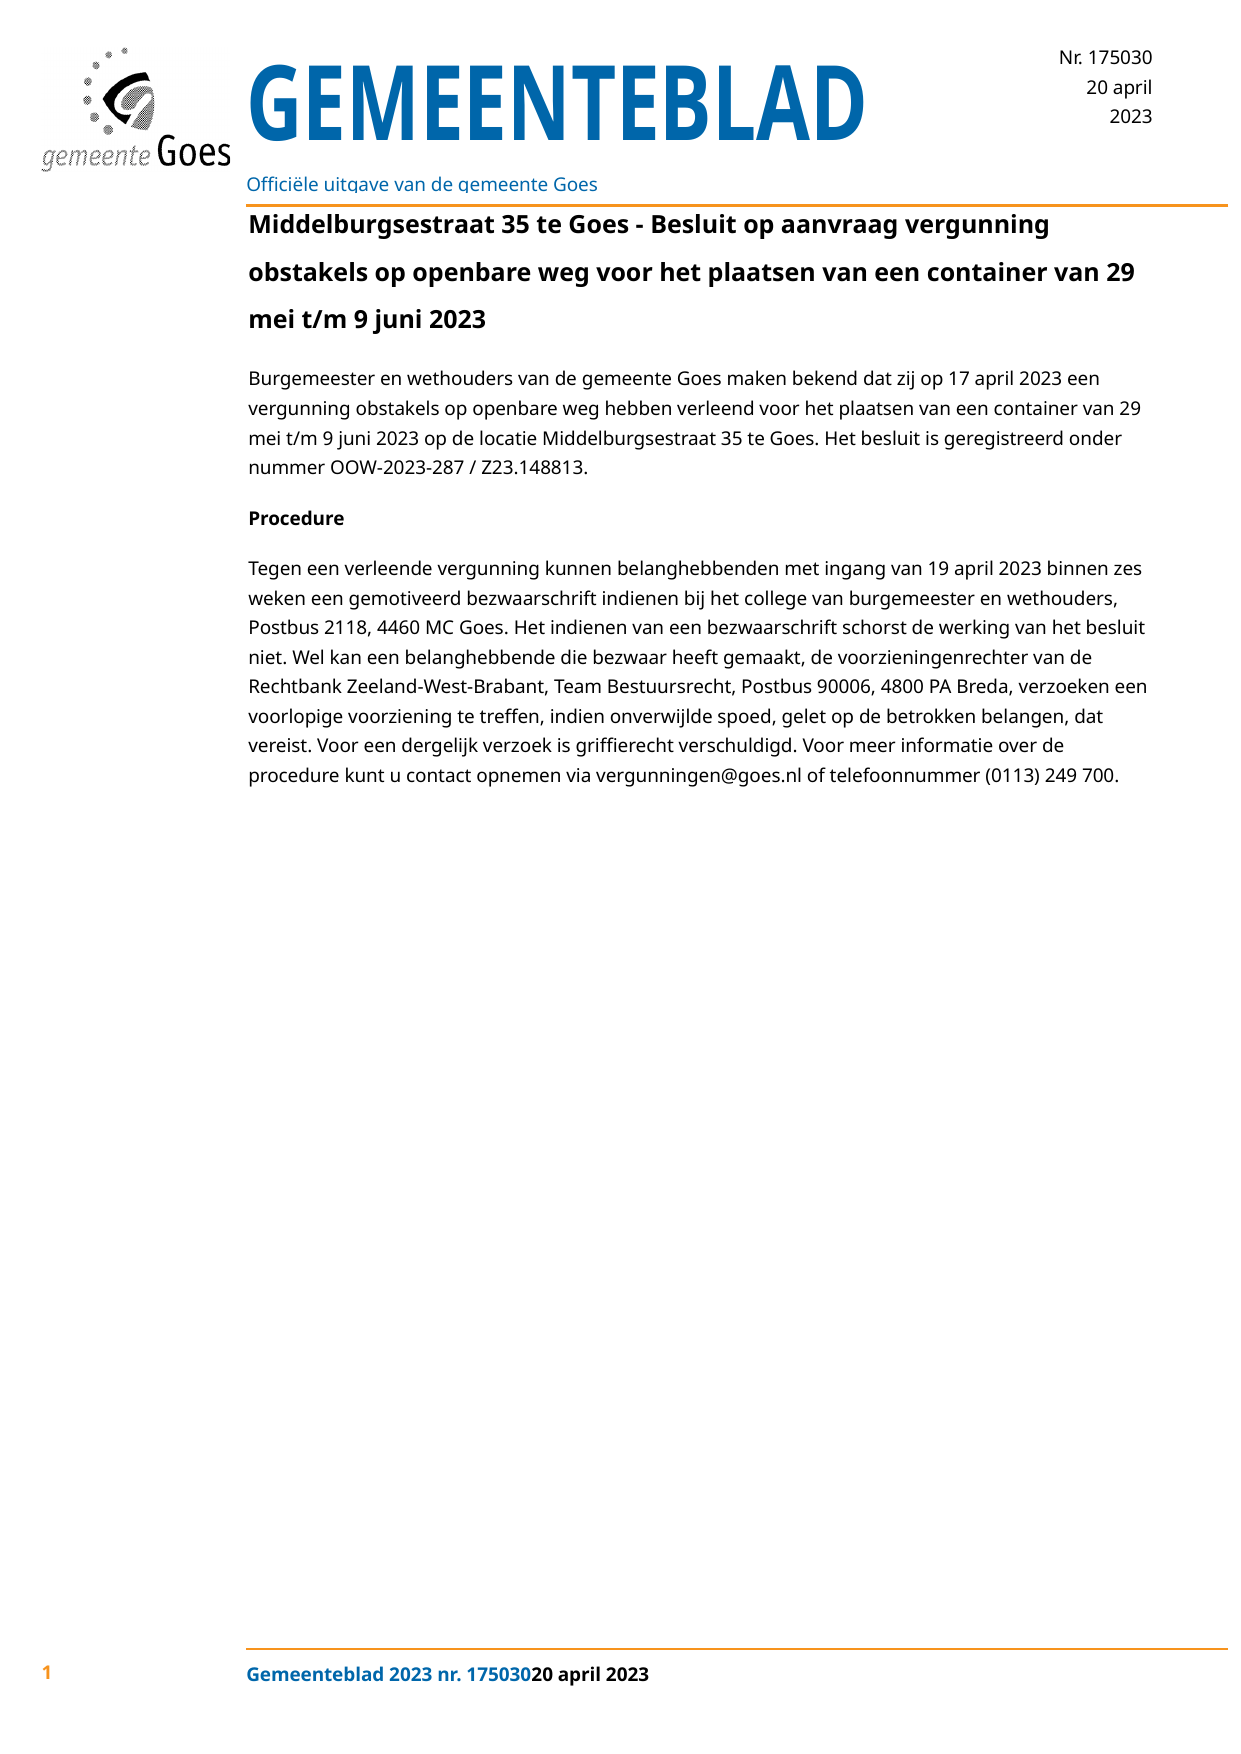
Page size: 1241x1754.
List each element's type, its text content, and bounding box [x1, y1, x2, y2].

text Burgemeester en wethouders van de gemeente Goes maken bekend dat zij op 17 april 2023 een vergunning obstakels op openbare weg hebben verleend voor het plaatsen van een container van 29 mei t/m 9 juni 2023 op de locatie Middelburgsestraat 35 te Goes. Het besluit is geregistreerd onder nummer OOW-2023-287 / Z23.148813. [248, 366, 1152, 480]
text Middelburgsestraat 35 te Goes - Besluit op aanvraag vergunning obstakels op openbare weg voor het plaatsen van een container van 29 mei t/m 9 juni 2023 [248, 207, 1152, 336]
text Procedure [248, 505, 1152, 530]
picture [41, 47, 231, 172]
text Tegen een verleende vergunning kunnen belanghebbenden met ingang van 19 april 2023 binnen zes weken een gemotiveerd bezwaarschrift indienen bij het college van burgemeester en wethouders, Postbus 2118, 4460 MC Goes. Het indienen van een bezwaarschrift schorst de werking van het besluit niet. Wel kan een belanghebbende die bezwaar heeft gemaakt, de voorzieningenrechter van de Rechtbank Zeeland-West-Brabant, Team Bestuursrecht, Postbus 90006, 4800 PA Breda, verzoeken een voorlopige voorziening te treffen, indien onverwijlde spoed, gelet op de betrokken belangen, dat vereist. Voor een dergelijk verzoek is griffierecht verschuldigd. Voor meer informatie over de procedure kunt u contact opnemen via vergunningen@goes.nl of telefoonnummer (0113) 249 700. [248, 555, 1152, 788]
